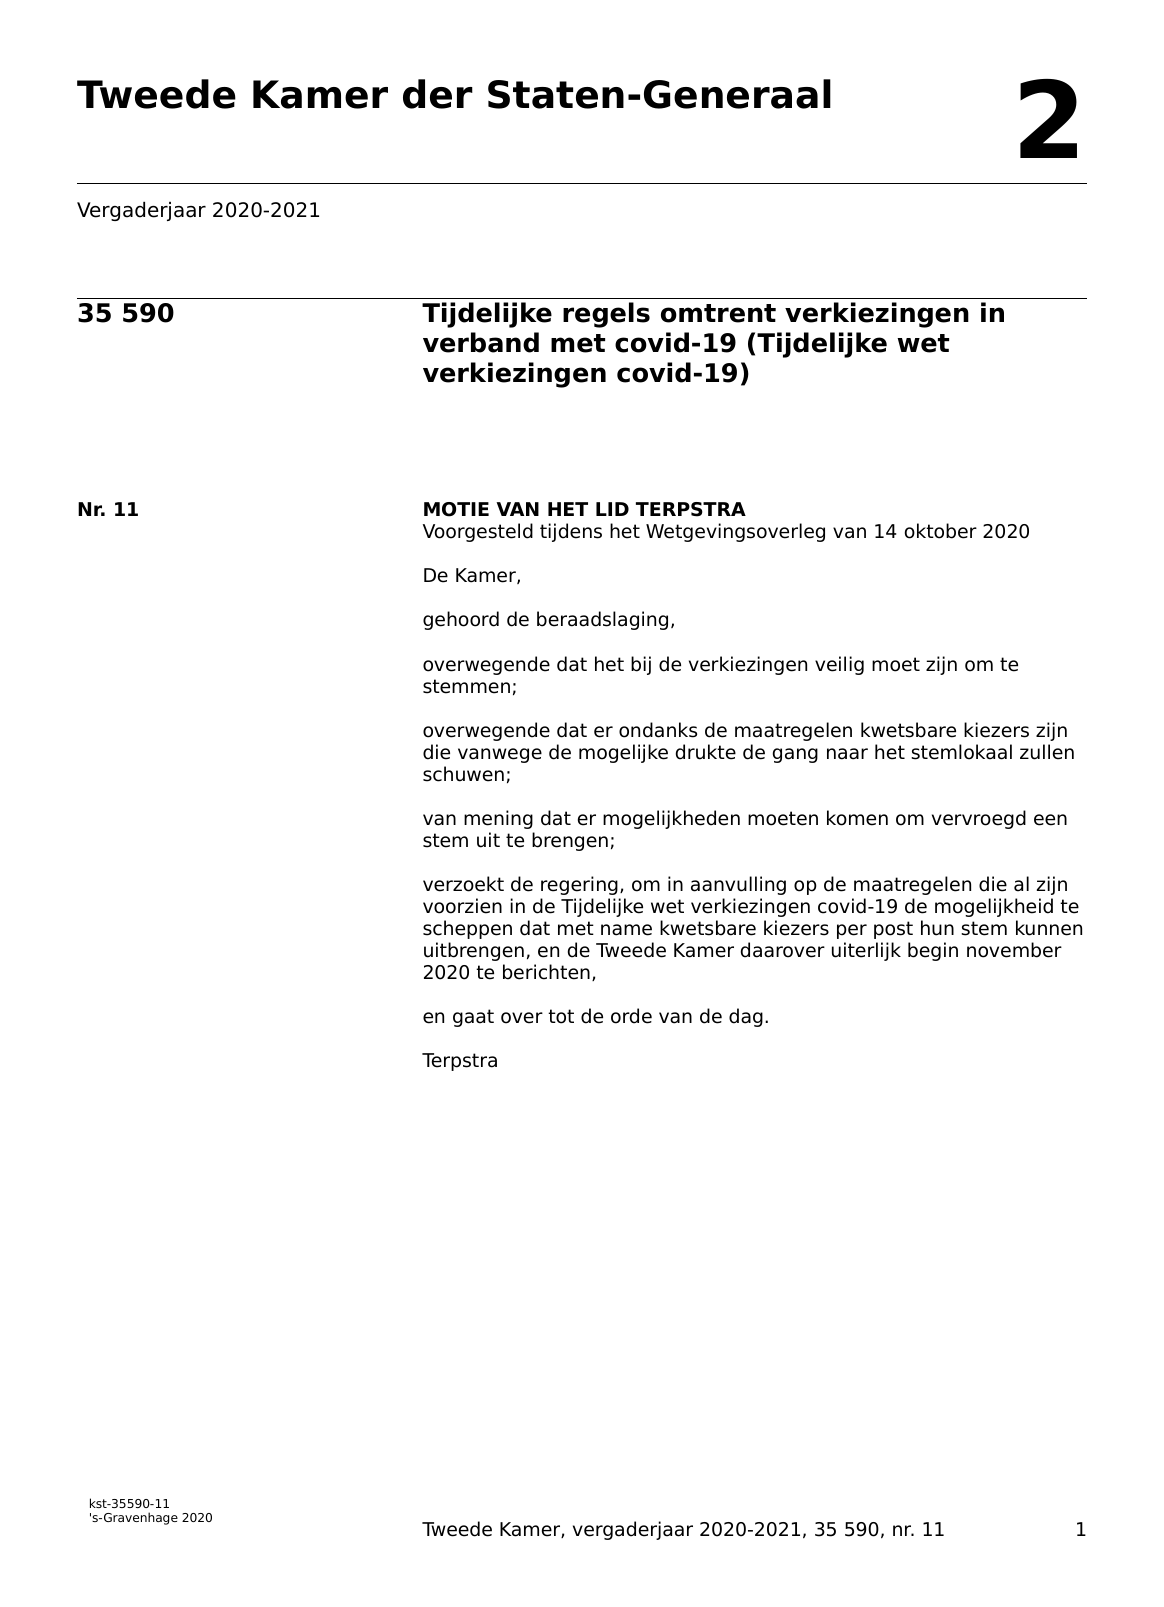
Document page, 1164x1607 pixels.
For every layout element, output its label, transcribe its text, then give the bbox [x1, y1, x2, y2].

text verzoekt de regering, om in aanvulling op de maatregelen die al zijn voorzien in de Tijdelijke wet verkiezingen covid-19 de mogelijkheid te scheppen dat met name kwetsbare kiezers per post hun stem kunnen uitbrengen, en de Tweede Kamer daarover uiterlijk begin november 2020 te berichten, [422, 874, 1087, 984]
table_cell Vergaderjaar 2020-2021 [77, 184, 1087, 298]
text 's-Gravenhage 2020 [88, 1511, 323, 1525]
text van mening dat er mogelijkheden moeten komen om vervroegd een stem uit te brengen; [422, 808, 1087, 852]
subtitle 35 590 Tijdelijke regels omtrent verkiezingen in verband met covid-19 (Tijdelijke wet verkiezingen covid-19) [77, 299, 1087, 388]
subtitle Nr. 11 MOTIE VAN HET LID TERPSTRA [77, 499, 1087, 521]
table_header 2 [886, 59, 1087, 183]
text overwegende dat er ondanks de maatregelen kwetsbare kiezers zijn die vanwege de mogelijke drukte de gang naar het stemlokaal zullen schuwen; [422, 720, 1087, 786]
text en gaat over tot de orde van de dag. [422, 1006, 1087, 1028]
text overwegende dat het bij de verkiezingen veilig moet zijn om te stemmen; [422, 653, 1087, 697]
text Terpstra [422, 1050, 1087, 1072]
text De Kamer, [422, 565, 1087, 587]
text kst-35590-11 [88, 1497, 323, 1511]
text Voorgesteld tijdens het Wetgevingsoverleg van 14 oktober 2020 [422, 521, 1087, 543]
text gehoord de beraadslaging, [422, 609, 1087, 631]
table_header Tweede Kamer der Staten-Generaal [77, 59, 886, 183]
